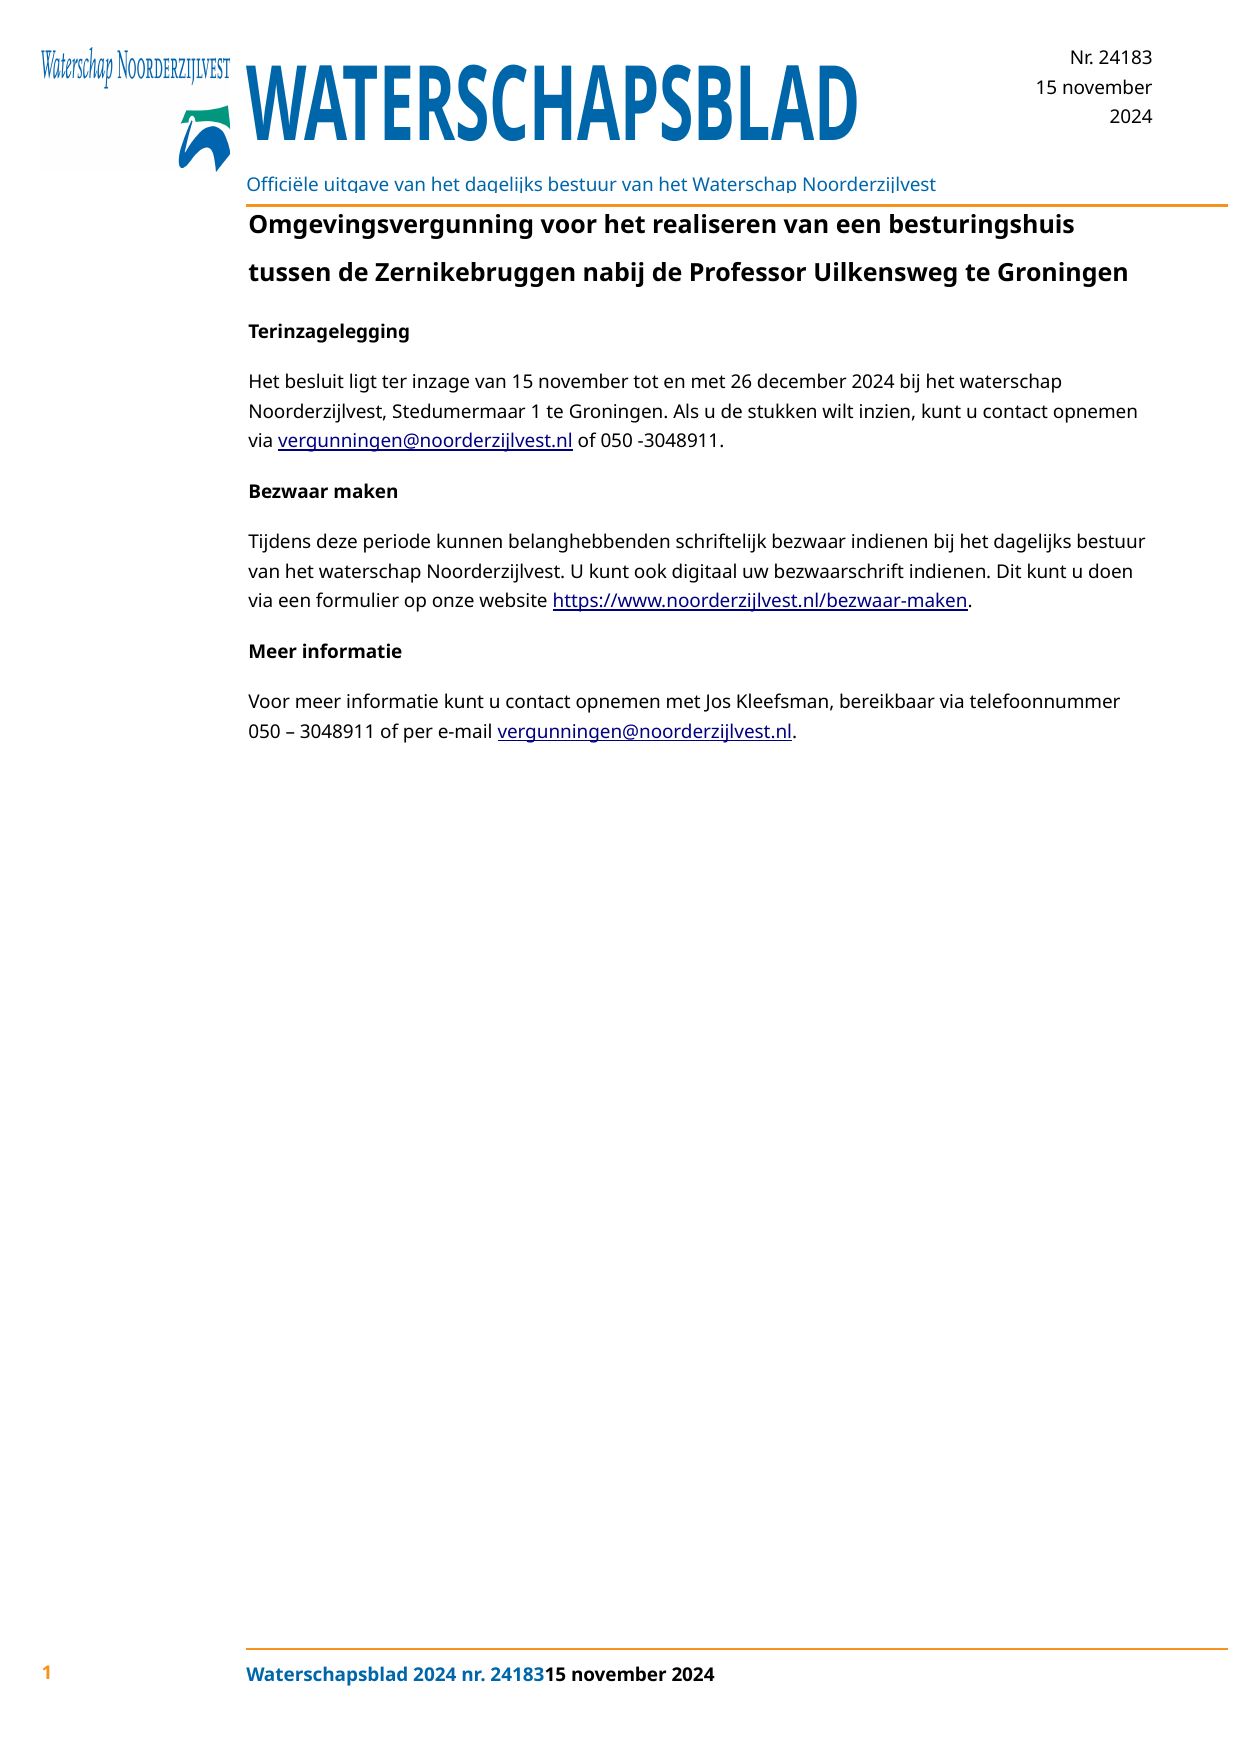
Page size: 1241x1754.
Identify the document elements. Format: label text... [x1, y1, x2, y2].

text Tijdens deze periode kunnen belanghebbenden schriftelijk bezwaar indienen bij het dagelijks bestuur van het waterschap Noorderzijlvest. U kunt ook digitaal uw bezwaarschrift indienen. Dit kunt u doen via een formulier op onze website https://www.noorderzijlvest.nl/bezwaar-maken. [248, 528, 1152, 613]
text Het besluit ligt ter inzage van 15 november tot en met 26 december 2024 bij het waterschap Noorderzijlvest, Stedumermaar 1 te Groningen. Als u de stukken wilt inzien, kunt u contact opnemen via vergunningen@noorderzijlvest.nl of 050 -3048911. [248, 368, 1152, 453]
text Terinzagelegging [248, 318, 1152, 344]
text Meer informatie [248, 638, 1152, 664]
picture [41, 47, 231, 172]
text Omgevingsvergunning voor het realiseren van een besturingshuis tussen de Zernikebruggen nabij de Professor Uilkensweg te Groningen [248, 207, 1152, 288]
text Bezwaar maken [248, 478, 1152, 504]
text Voor meer informatie kunt u contact opnemen met Jos Kleefsman, bereikbaar via telefoonnummer 050 – 3048911 of per e-mail vergunningen@noorderzijlvest.nl. [248, 688, 1152, 744]
